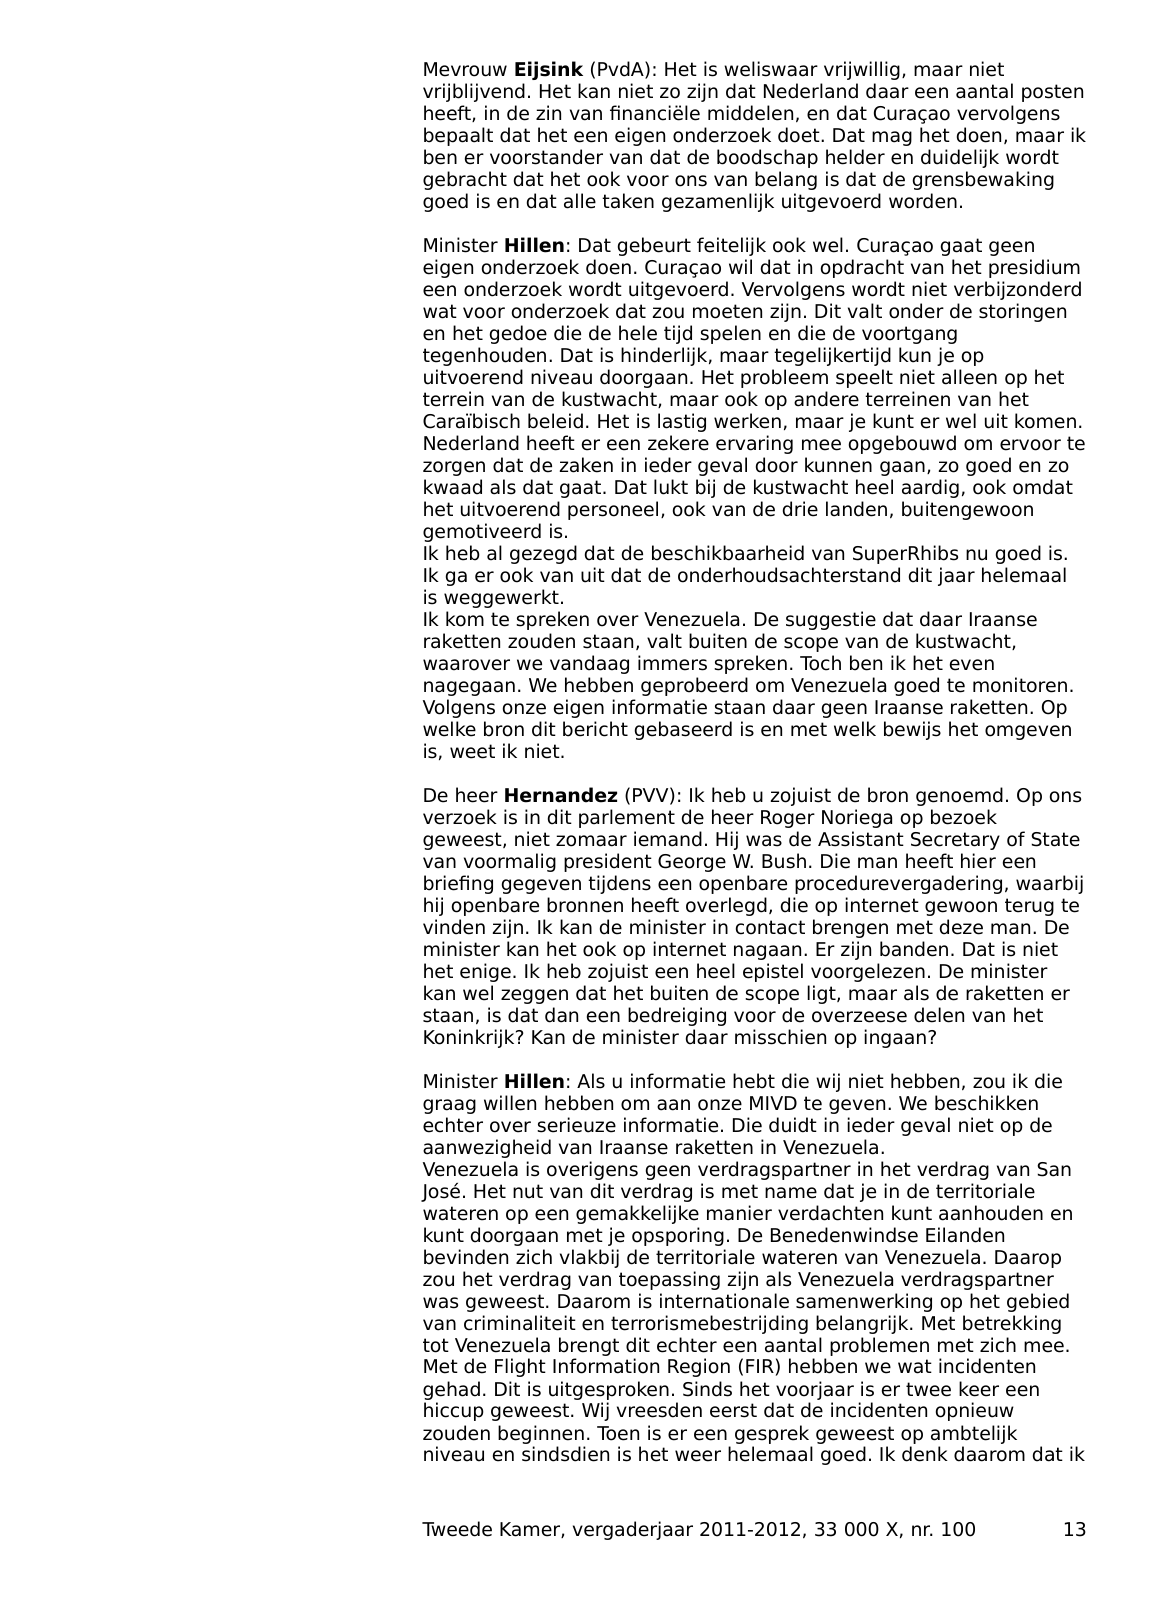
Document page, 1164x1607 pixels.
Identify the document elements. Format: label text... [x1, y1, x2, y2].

text Ik heb al gezegd dat de beschikbaarheid van SuperRhibs nu goed is. Ik ga er ook van uit dat de onderhoudsachterstand dit jaar helemaal is weggewerkt. [422, 543, 1087, 609]
text Minister Hillen: Als u informatie hebt die wij niet hebben, zou ik die graag willen hebben om aan onze MIVD te geven. We beschikken echter over serieuze informatie. Die duidt in ieder geval niet op de aanwezigheid van Iraanse raketten in Venezuela. [422, 1071, 1087, 1159]
text Venezuela is overigens geen verdragspartner in het verdrag van San José. Het nut van dit verdrag is met name dat je in de territoriale wateren op een gemakkelijke manier verdachten kunt aanhouden en kunt doorgaan met je opsporing. De Benedenwindse Eilanden bevinden zich vlakbij de territoriale wateren van Venezuela. Daarop zou het verdrag van toepassing zijn als Venezuela verdragspartner was geweest. Daarom is internationale samenwerking op het gebied van criminaliteit en terrorismebestrijding belangrijk. Met betrekking tot Venezuela brengt dit echter een aantal problemen met zich mee. [422, 1159, 1087, 1356]
text Met de Flight Information Region (FIR) hebben we wat incidenten gehad. Dit is uitgesproken. Sinds het voorjaar is er twee keer een hiccup geweest. Wij vreesden eerst dat de incidenten opnieuw zouden beginnen. Toen is er een gesprek geweest op ambtelijk niveau en sindsdien is het weer helemaal goed. Ik denk daarom dat ik [422, 1356, 1087, 1466]
text Minister Hillen: Dat gebeurt feitelijk ook wel. Curaçao gaat geen eigen onderzoek doen. Curaçao wil dat in opdracht van het presidium een onderzoek wordt uitgevoerd. Vervolgens wordt niet verbijzonderd wat voor onderzoek dat zou moeten zijn. Dit valt onder de storingen en het gedoe die de hele tijd spelen en die de voortgang tegenhouden. Dat is hinderlijk, maar tegelijkertijd kun je op uitvoerend niveau doorgaan. Het probleem speelt niet alleen op het terrein van de kustwacht, maar ook op andere terreinen van het Caraïbisch beleid. Het is lastig werken, maar je kunt er wel uit komen. Nederland heeft er een zekere ervaring mee opgebouwd om ervoor te zorgen dat de zaken in ieder geval door kunnen gaan, zo goed en zo kwaad als dat gaat. Dat lukt bij de kustwacht heel aardig, ook omdat het uitvoerend personeel, ook van de drie landen, buitengewoon gemotiveerd is. [422, 235, 1087, 543]
text Mevrouw Eijsink (PvdA): Het is weliswaar vrijwillig, maar niet vrijblijvend. Het kan niet zo zijn dat Nederland daar een aantal posten heeft, in de zin van financiële middelen, en dat Curaçao vervolgens bepaalt dat het een eigen onderzoek doet. Dat mag het doen, maar ik ben er voorstander van dat de boodschap helder en duidelijk wordt gebracht dat het ook voor ons van belang is dat de grensbewaking goed is en dat alle taken gezamenlijk uitgevoerd worden. [422, 59, 1087, 213]
text De heer Hernandez (PVV): Ik heb u zojuist de bron genoemd. Op ons verzoek is in dit parlement de heer Roger Noriega op bezoek geweest, niet zomaar iemand. Hij was de Assistant Secretary of State van voormalig president George W. Bush. Die man heeft hier een briefing gegeven tijdens een openbare procedurevergadering, waarbij hij openbare bronnen heeft overlegd, die op internet gewoon terug te vinden zijn. Ik kan de minister in contact brengen met deze man. De minister kan het ook op internet nagaan. Er zijn banden. Dat is niet het enige. Ik heb zojuist een heel epistel voorgelezen. De minister kan wel zeggen dat het buiten de scope ligt, maar als de raketten er staan, is dat dan een bedreiging voor de overzeese delen van het Koninkrijk? Kan de minister daar misschien op ingaan? [422, 785, 1087, 1048]
text Ik kom te spreken over Venezuela. De suggestie dat daar Iraanse raketten zouden staan, valt buiten de scope van de kustwacht, waarover we vandaag immers spreken. Toch ben ik het even nagegaan. We hebben geprobeerd om Venezuela goed te monitoren. Volgens onze eigen informatie staan daar geen Iraanse raketten. Op welke bron dit bericht gebaseerd is en met welk bewijs het omgeven is, weet ik niet. [422, 609, 1087, 763]
